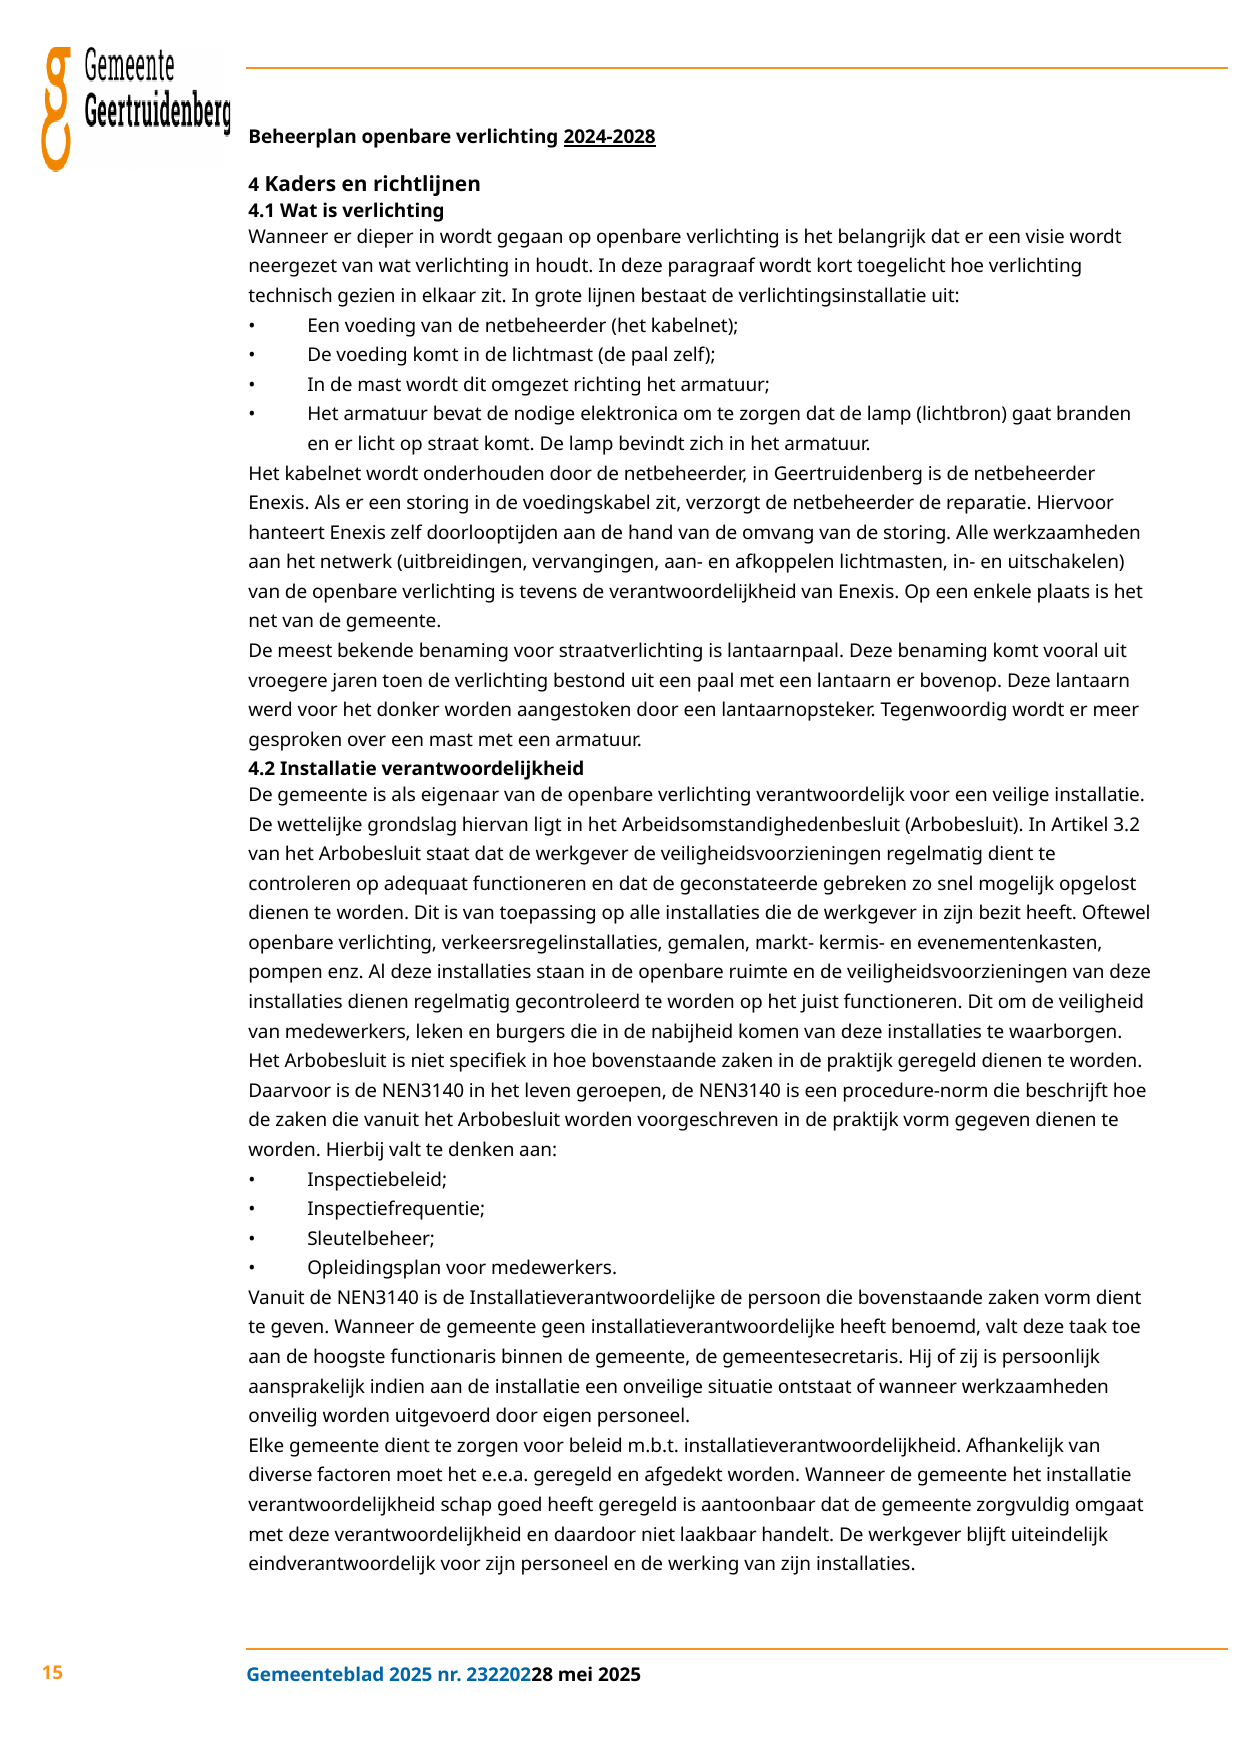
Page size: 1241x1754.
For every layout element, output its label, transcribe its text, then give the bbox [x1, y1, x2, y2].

text 4.1 Wat is verlichting [248, 197, 1152, 223]
list Opleidingsplan voor medewerkers. [248, 1254, 1152, 1280]
list Een voeding van de netbeheerder (het kabelnet); [248, 312, 1152, 337]
list De voeding komt in de lichtmast (de paal zelf); [248, 341, 1152, 367]
text Beheerplan openbare verlichting 2024-2028 [248, 123, 1152, 149]
list Sleutelbeheer; [248, 1225, 1152, 1251]
picture [41, 47, 231, 172]
list In de mast wordt dit omgezet richting het armatuur; [248, 371, 1152, 397]
text Het Arbobesluit is niet specifiek in hoe bovenstaande zaken in de praktijk geregeld dienen te worden. Daarvoor is de NEN3140 in het leven geroepen, de NEN3140 is een procedure-norm die beschrijft hoe de zaken die vanuit het Arbobesluit worden voorgeschreven in de praktijk vorm gegeven dienen te worden. Hierbij valt te denken aan: [248, 1047, 1152, 1162]
text 4 Kaders en richtlijnen [248, 169, 1152, 197]
text 4.2 Installatie verantwoordelijkheid [248, 756, 1152, 781]
text De meest bekende benaming voor straatverlichting is lantaarnpaal. Deze benaming komt vooral uit vroegere jaren toen de verlichting bestond uit een paal met een lantaarn er bovenop. Deze lantaarn werd voor het donker worden aangestoken door een lantaarnopsteker. Tegenwoordig wordt er meer gesproken over een mast met een armatuur. [248, 637, 1152, 752]
text Elke gemeente dient te zorgen voor beleid m.b.t. installatieverantwoordelijkheid. Afhankelijk van diverse factoren moet het e.e.a. geregeld en afgedekt worden. Wanneer de gemeente het installatie verantwoordelijkheid schap goed heeft geregeld is aantoonbaar dat de gemeente zorgvuldig omgaat met deze verantwoordelijkheid en daardoor niet laakbaar handelt. De werkgever blijft uiteindelijk eindverantwoordelijk voor zijn personeel en de werking van zijn installaties. [248, 1432, 1152, 1576]
text Wanneer er dieper in wordt gegaan op openbare verlichting is het belangrijk dat er een visie wordt neergezet van wat verlichting in houdt. In deze paragraaf wordt kort toegelicht hoe verlichting technisch gezien in elkaar zit. In grote lijnen bestaat de verlichtingsinstallatie uit: [248, 223, 1152, 308]
list Het armatuur bevat de nodige elektronica om te zorgen dat de lamp (lichtbron) gaat branden en er licht op straat komt. De lamp bevindt zich in het armatuur. [248, 401, 1152, 456]
list Inspectiefrequentie; [248, 1195, 1152, 1221]
text De gemeente is als eigenaar van de openbare verlichting verantwoordelijk voor een veilige installatie. De wettelijke grondslag hiervan ligt in het Arbeidsomstandighedenbesluit (Arbobesluit). In Artikel 3.2 van het Arbobesluit staat dat de werkgever de veiligheidsvoorzieningen regelmatig dient te controleren op adequaat functioneren en dat de geconstateerde gebreken zo snel mogelijk opgelost dienen te worden. Dit is van toepassing op alle installaties die de werkgever in zijn bezit heeft. Oftewel openbare verlichting, verkeersregelinstallaties, gemalen, markt- kermis- en evenementenkasten, pompen enz. Al deze installaties staan in de openbare ruimte en de veiligheidsvoorzieningen van deze installaties dienen regelmatig gecontroleerd te worden op het juist functioneren. Dit om de veiligheid van medewerkers, leken en burgers die in de nabijheid komen van deze installaties te waarborgen. [248, 781, 1152, 1044]
text Het kabelnet wordt onderhouden door de netbeheerder, in Geertruidenberg is de netbeheerder Enexis. Als er een storing in de voedingskabel zit, verzorgt de netbeheerder de reparatie. Hiervoor hanteert Enexis zelf doorlooptijden aan de hand van de omvang van de storing. Alle werkzaamheden aan het netwerk (uitbreidingen, vervangingen, aan- en afkoppelen lichtmasten, in- en uitschakelen) van de openbare verlichting is tevens de verantwoordelijkheid van Enexis. Op een enkele plaats is het net van de gemeente. [248, 460, 1152, 633]
text Vanuit de NEN3140 is de Installatieverantwoordelijke de persoon die bovenstaande zaken vorm dient te geven. Wanneer de gemeente geen installatieverantwoordelijke heeft benoemd, valt deze taak toe aan de hoogste functionaris binnen de gemeente, de gemeentesecretaris. Hij of zij is persoonlijk aansprakelijk indien aan de installatie een onveilige situatie ontstaat of wanneer werkzaamheden onveilig worden uitgevoerd door eigen personeel. [248, 1284, 1152, 1428]
list Inspectiebeleid; [248, 1166, 1152, 1192]
